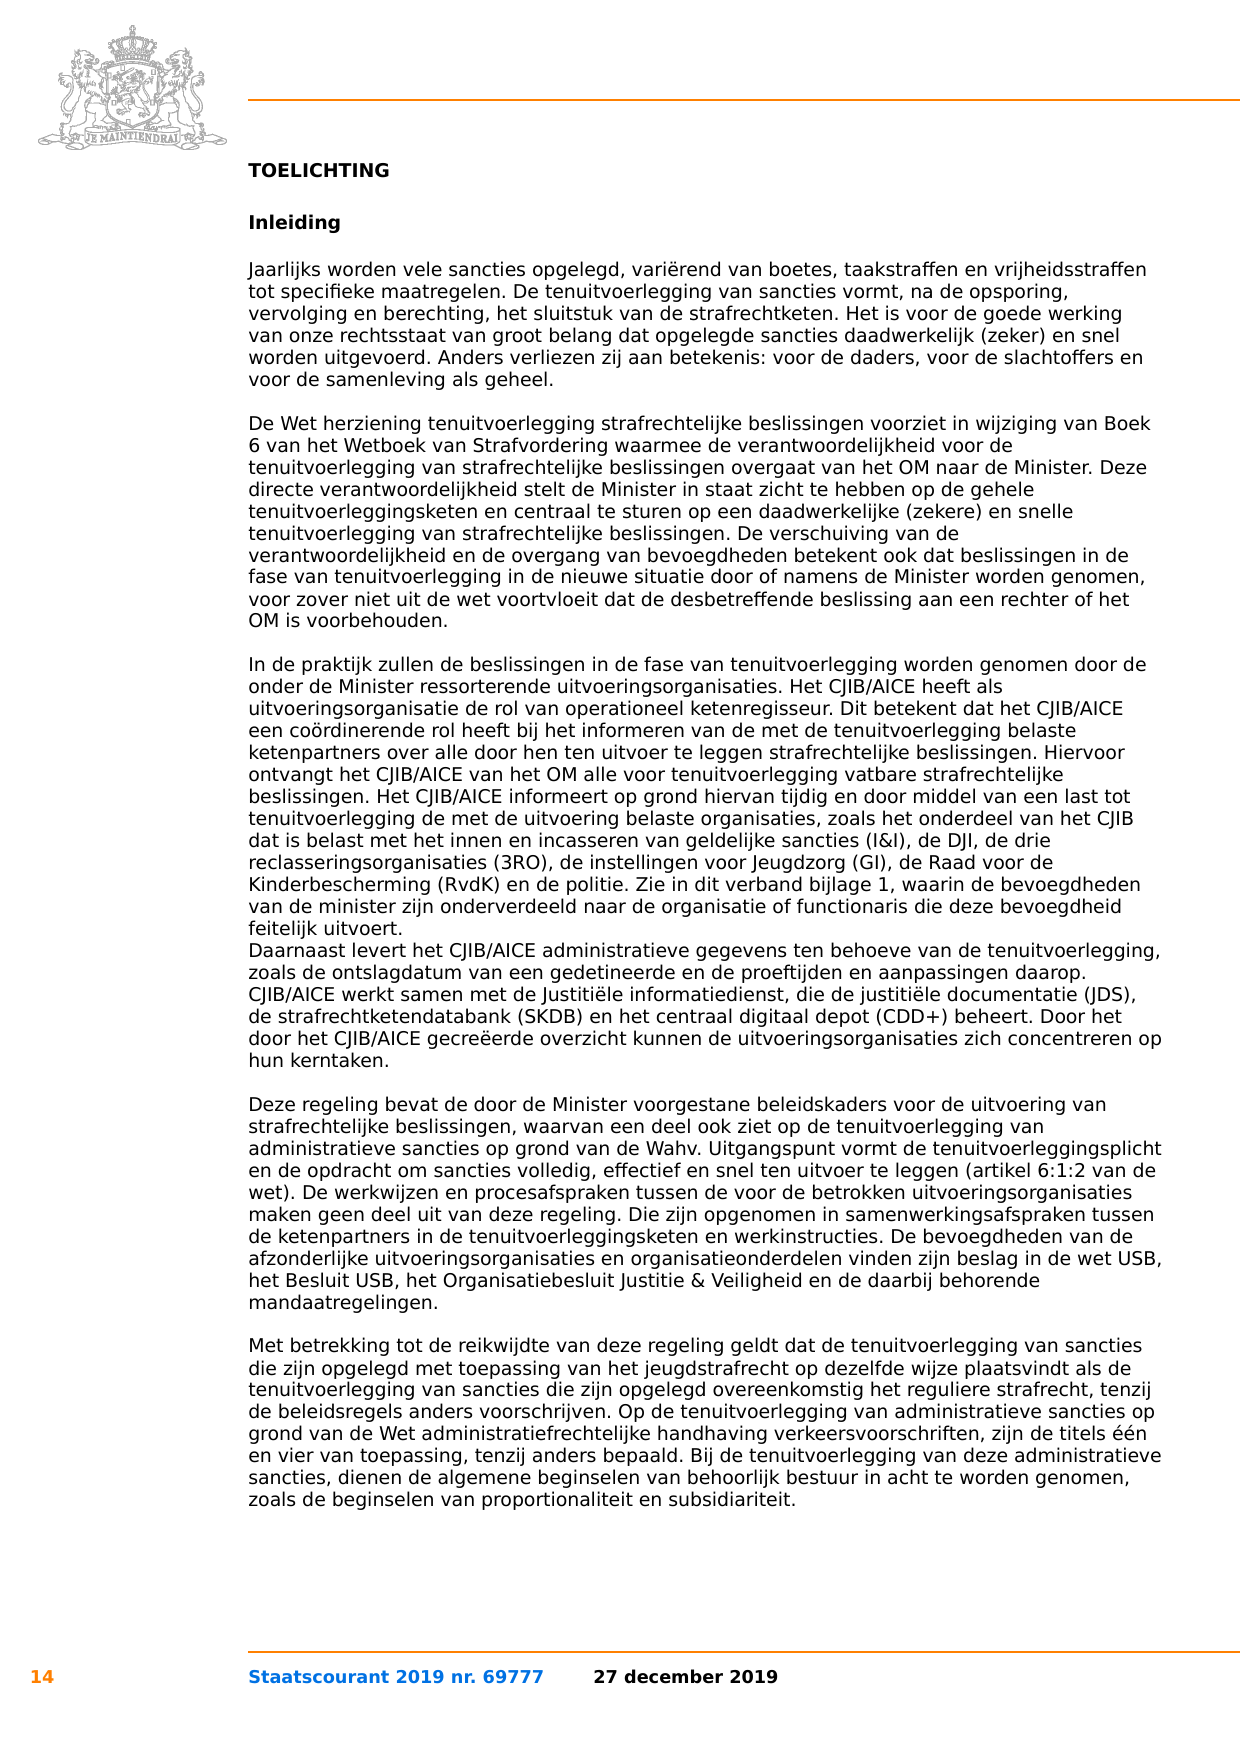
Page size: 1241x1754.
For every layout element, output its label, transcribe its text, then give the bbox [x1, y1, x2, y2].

text In de praktijk zullen de beslissingen in de fase van tenuitvoerlegging worden genomen door de onder de Minister ressorterende uitvoeringsorganisaties. Het CJIB/AICE heeft als uitvoeringsorganisatie de rol van operationeel ketenregisseur. Dit betekent dat het CJIB/AICE een coördinerende rol heeft bij het informeren van de met de tenuitvoerlegging belaste ketenpartners over alle door hen ten uitvoer te leggen strafrechtelijke beslissingen. Hiervoor ontvangt het CJIB/AICE van het OM alle voor tenuitvoerlegging vatbare strafrechtelijke beslissingen. Het CJIB/AICE informeert op grond hiervan tijdig en door middel van een last tot tenuitvoerlegging de met de uitvoering belaste organisaties, zoals het onderdeel van het CJIB dat is belast met het innen en incasseren van geldelijke sancties (I&I), de DJI, de drie reclasseringsorganisaties (3RO), de instellingen voor Jeugdzorg (GI), de Raad voor de Kinderbescherming (RvdK) en de politie. Zie in dit verband bijlage 1, waarin de bevoegdheden van de minister zijn onderverdeeld naar de organisatie of functionaris die deze bevoegdheid feitelijk uitvoert. [248, 654, 1163, 940]
text Daarnaast levert het CJIB/AICE administratieve gegevens ten behoeve van de tenuitvoerlegging, zoals de ontslagdatum van een gedetineerde en de proeftijden en aanpassingen daarop. CJIB/AICE werkt samen met de Justitiële informatiedienst, die de justitiële documentatie (JDS), de strafrechtketendatabank (SKDB) en het centraal digitaal depot (CDD+) beheert. Door het door het CJIB/AICE gecreëerde overzicht kunnen de uitvoeringsorganisaties zich concentreren op hun kerntaken. [248, 940, 1163, 1072]
subtitle Inleiding [248, 212, 1163, 234]
text Deze regeling bevat de door de Minister voorgestane beleidskaders voor de uitvoering van strafrechtelijke beslissingen, waarvan een deel ook ziet op de tenuitvoerlegging van administratieve sancties op grond van de Wahv. Uitgangspunt vormt de tenuitvoerleggingsplicht en de opdracht om sancties volledig, effectief en snel ten uitvoer te leggen (artikel 6:1:2 van de wet). De werkwijzen en procesafspraken tussen de voor de betrokken uitvoeringsorganisaties maken geen deel uit van deze regeling. Die zijn opgenomen in samenwerkingsafspraken tussen de ketenpartners in de tenuitvoerleggingsketen en werkinstructies. De bevoegdheden van de afzonderlijke uitvoeringsorganisaties en organisatieonderdelen vinden zijn beslag in de wet USB, het Besluit USB, het Organisatiebesluit Justitie & Veiligheid en de daarbij behorende mandaatregelingen. [248, 1094, 1163, 1313]
text Met betrekking tot de reikwijdte van deze regeling geldt dat de tenuitvoerlegging van sancties die zijn opgelegd met toepassing van het jeugdstrafrecht op dezelfde wijze plaatsvindt als de tenuitvoerlegging van sancties die zijn opgelegd overeenkomstig het reguliere strafrecht, tenzij de beleidsregels anders voorschrijven. Op de tenuitvoerlegging van administratieve sancties op grond van de Wet administratiefrechtelijke handhaving verkeersvoorschriften, zijn de titels één en vier van toepassing, tenzij anders bepaald. Bij de tenuitvoerlegging van deze administratieve sancties, dienen de algemene beginselen van behoorlijk bestuur in acht te worden genomen, zoals de beginselen van proportionaliteit en subsidiariteit. [248, 1335, 1163, 1511]
subtitle TOELICHTING [248, 160, 1163, 182]
picture [38, 25, 227, 150]
text Jaarlijks worden vele sancties opgelegd, variërend van boetes, taakstraffen en vrijheidsstraffen tot specifieke maatregelen. De tenuitvoerlegging van sancties vormt, na de opsporing, vervolging en berechting, het sluitstuk van de strafrechtketen. Het is voor de goede werking van onze rechtsstaat van groot belang dat opgelegde sancties daadwerkelijk (zeker) en snel worden uitgevoerd. Anders verliezen zij aan betekenis: voor de daders, voor de slachtoffers en voor de samenleving als geheel. [248, 259, 1163, 391]
text De Wet herziening tenuitvoerlegging strafrechtelijke beslissingen voorziet in wijziging van Boek 6 van het Wetboek van Strafvordering waarmee de verantwoordelijkheid voor de tenuitvoerlegging van strafrechtelijke beslissingen overgaat van het OM naar de Minister. Deze directe verantwoordelijkheid stelt de Minister in staat zicht te hebben op de gehele tenuitvoerleggingsketen en centraal te sturen op een daadwerkelijke (zekere) en snelle tenuitvoerlegging van strafrechtelijke beslissingen. De verschuiving van de verantwoordelijkheid en de overgang van bevoegdheden betekent ook dat beslissingen in de fase van tenuitvoerlegging in de nieuwe situatie door of namens de Minister worden genomen, voor zover niet uit de wet voortvloeit dat de desbetreffende beslissing aan een rechter of het OM is voorbehouden. [248, 413, 1163, 632]
